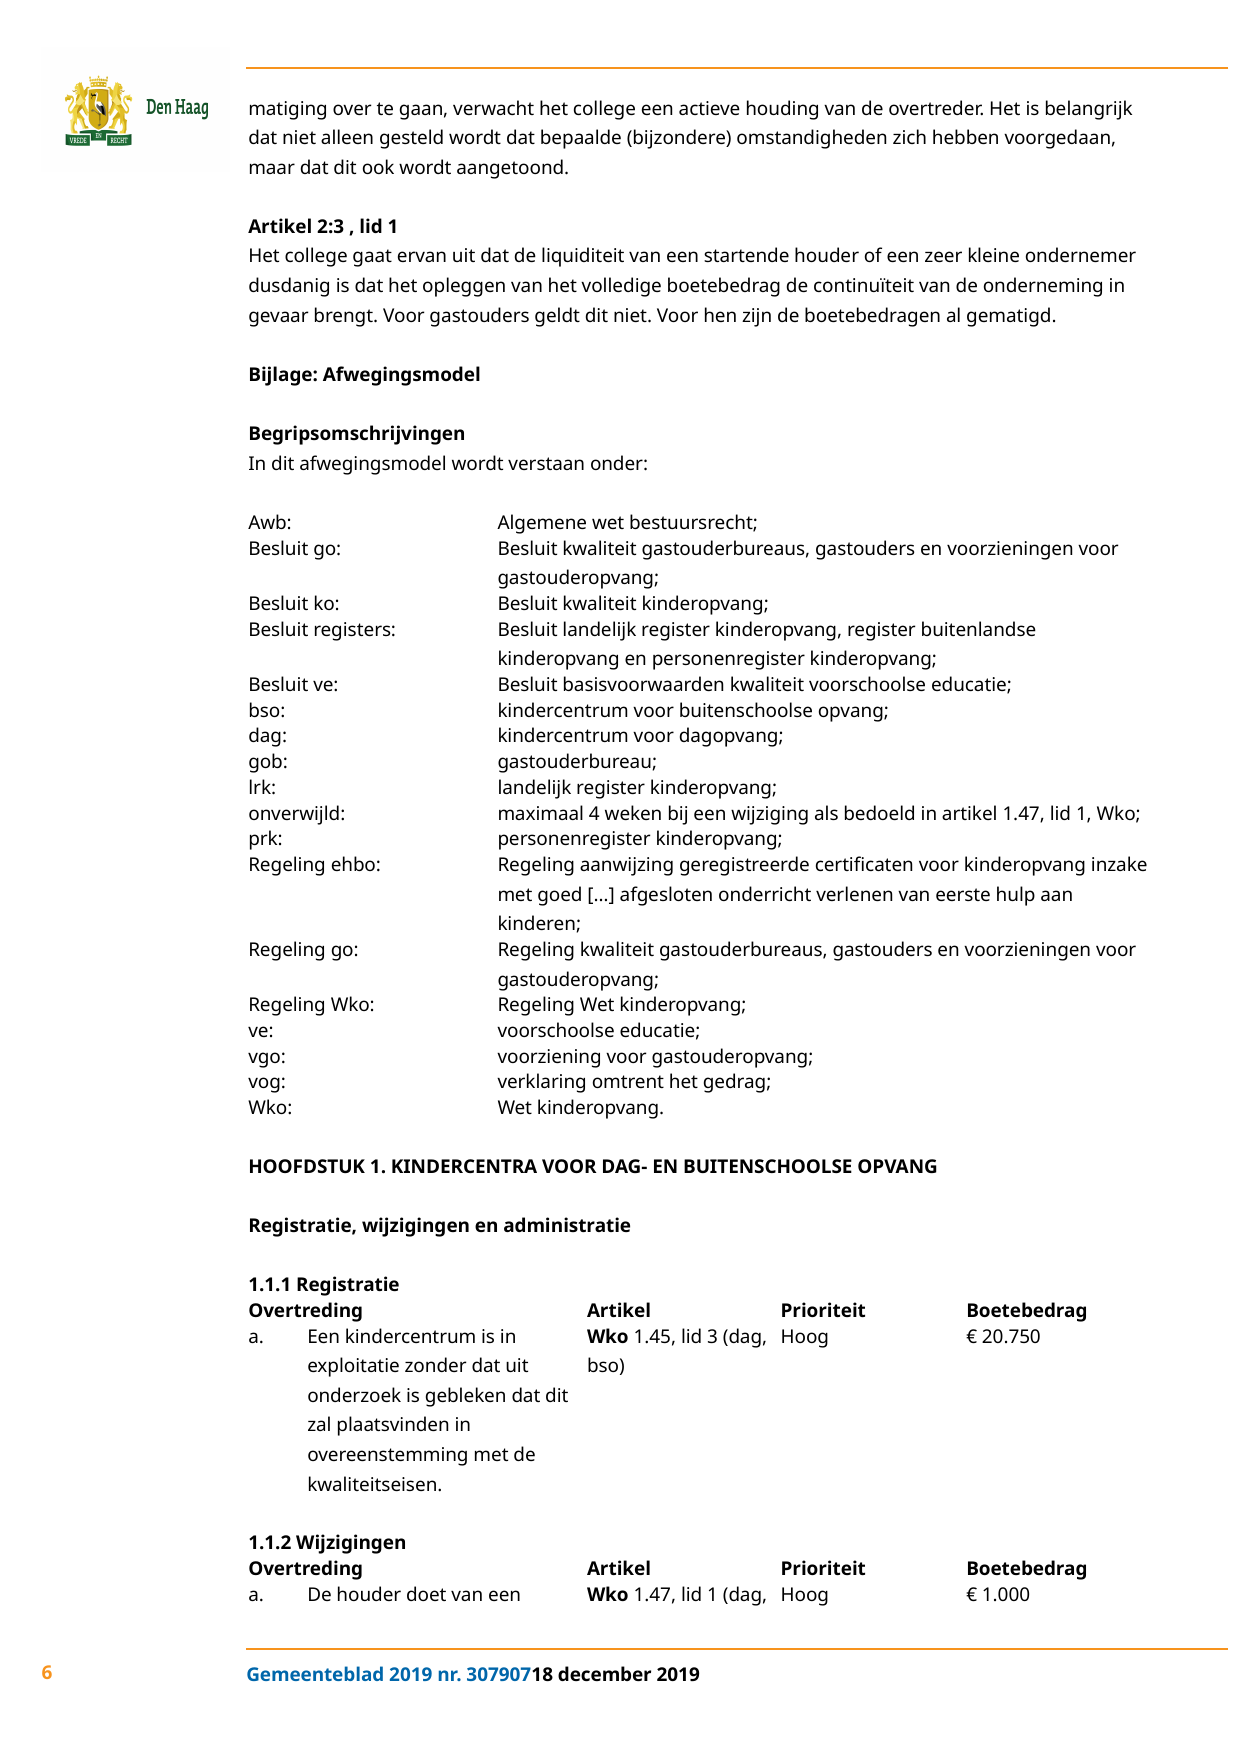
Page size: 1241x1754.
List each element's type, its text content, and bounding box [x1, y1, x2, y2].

text Het college gaat ervan uit dat de liquiditeit van een startende houder of een zeer kleine ondernemer dusdanig is dat het opleggen van het volledige boetebedrag de continuïteit van de onderneming in gevaar brengt. Voor gastouders geldt dit niet. Voor hen zijn de boetebedragen al gematigd. [248, 243, 1152, 328]
table_cell prk: [248, 826, 497, 851]
table_header 1.1.2 Wijzigingen [248, 1529, 1152, 1555]
table_cell Regeling Wet kinderopvang; [497, 991, 1152, 1017]
table_cell Regeling Wko: [248, 991, 497, 1017]
table_cell Een kindercentrum is in exploitatie zonder dat uit onderzoek is gebleken dat dit zal plaatsvinden in overeenstemming met de kwaliteitseisen. [248, 1323, 587, 1496]
table_cell Prioriteit [780, 1297, 966, 1323]
table_cell vgo: [248, 1043, 497, 1069]
table_header Algemene wet bestuursrecht; [497, 509, 1152, 535]
table_cell Hoog [780, 1323, 966, 1496]
table_cell Regeling go: [248, 936, 497, 991]
table_cell dag: [248, 723, 497, 748]
text Begripsomschrijvingen [248, 420, 1152, 446]
table_cell Besluit kwaliteit gastouderbureaus, gastouders en voorzieningen voor gastouderopvang; [497, 535, 1152, 590]
table_cell Besluit registers: [248, 616, 497, 671]
table_cell lrk: [248, 774, 497, 800]
table_cell Wko: [248, 1094, 497, 1120]
table_cell Wko 1.45, lid 3 (dag, bso) [587, 1323, 780, 1496]
table_cell bso: [248, 697, 497, 723]
table_cell Hoog [780, 1581, 966, 1607]
table_cell verklaring omtrent het gedrag; [497, 1069, 1152, 1094]
picture [41, 47, 231, 172]
table_cell ve: [248, 1017, 497, 1043]
table_cell landelijk register kinderopvang; [497, 774, 1152, 800]
table_cell maximaal 4 weken bij een wijziging als bedoeld in artikel 1.47, lid 1, Wko; [497, 800, 1152, 826]
table_cell kindercentrum voor buitenschoolse opvang; [497, 697, 1152, 723]
text Registratie, wijzigingen en administratie [248, 1212, 1152, 1238]
table_cell € 20.750 [966, 1323, 1152, 1496]
table_cell Boetebedrag [966, 1297, 1152, 1323]
table_cell voorschoolse educatie; [497, 1017, 1152, 1043]
table_cell Regeling ehbo: [248, 851, 497, 936]
table_cell Overtreding [248, 1555, 587, 1581]
table_cell Regeling aanwijzing geregistreerde certificaten voor kinderopvang inzake met goed […] afgesloten onderricht verlenen van eerste hulp aan kinderen; [497, 851, 1152, 936]
table_cell Boetebedrag [966, 1555, 1152, 1581]
table_cell Wko 1.47, lid 1 (dag, [587, 1581, 780, 1607]
table_cell Besluit ve: [248, 671, 497, 697]
text matiging over te gaan, verwacht het college een actieve houding van de overtreder. Het is belangrijk dat niet alleen gesteld wordt dat bepaalde (bijzondere) omstandigheden zich hebben voorgedaan, maar dat dit ook wordt aangetoond. [248, 95, 1152, 180]
table_cell € 1.000 [966, 1581, 1152, 1607]
text Bijlage: Afwegingsmodel [248, 361, 1152, 387]
table_cell Besluit go: [248, 535, 497, 590]
text Artikel 2:3 , lid 1 [248, 213, 1152, 239]
table_cell Besluit basisvoorwaarden kwaliteit voorschoolse educatie; [497, 671, 1152, 697]
table_cell Artikel [587, 1297, 780, 1323]
table_cell Overtreding [248, 1297, 587, 1323]
table_header Awb: [248, 509, 497, 535]
table_header 1.1.1 Registratie [248, 1271, 1152, 1297]
table_cell kindercentrum voor dagopvang; [497, 723, 1152, 748]
text HOOFDSTUK 1. KINDERCENTRA VOOR DAG- EN BUITENSCHOOLSE OPVANG [248, 1153, 1152, 1179]
text In dit afwegingsmodel wordt verstaan onder: [248, 450, 1152, 476]
table_cell onverwijld: [248, 800, 497, 826]
table_cell Besluit kwaliteit kinderopvang; [497, 590, 1152, 616]
table_cell Artikel [587, 1555, 780, 1581]
table_cell Wet kinderopvang. [497, 1094, 1152, 1120]
table_cell gob: [248, 748, 497, 774]
table_cell Regeling kwaliteit gastouderbureaus, gastouders en voorzieningen voor gastouderopvang; [497, 936, 1152, 991]
table_cell voorziening voor gastouderopvang; [497, 1043, 1152, 1069]
table_cell De houder doet van een [248, 1581, 587, 1607]
table_cell vog: [248, 1069, 497, 1094]
table_cell gastouderbureau; [497, 748, 1152, 774]
table_cell Besluit ko: [248, 590, 497, 616]
table_cell Prioriteit [780, 1555, 966, 1581]
table_cell personenregister kinderopvang; [497, 826, 1152, 851]
table_cell Besluit landelijk register kinderopvang, register buitenlandse kinderopvang en personenregister kinderopvang; [497, 616, 1152, 671]
